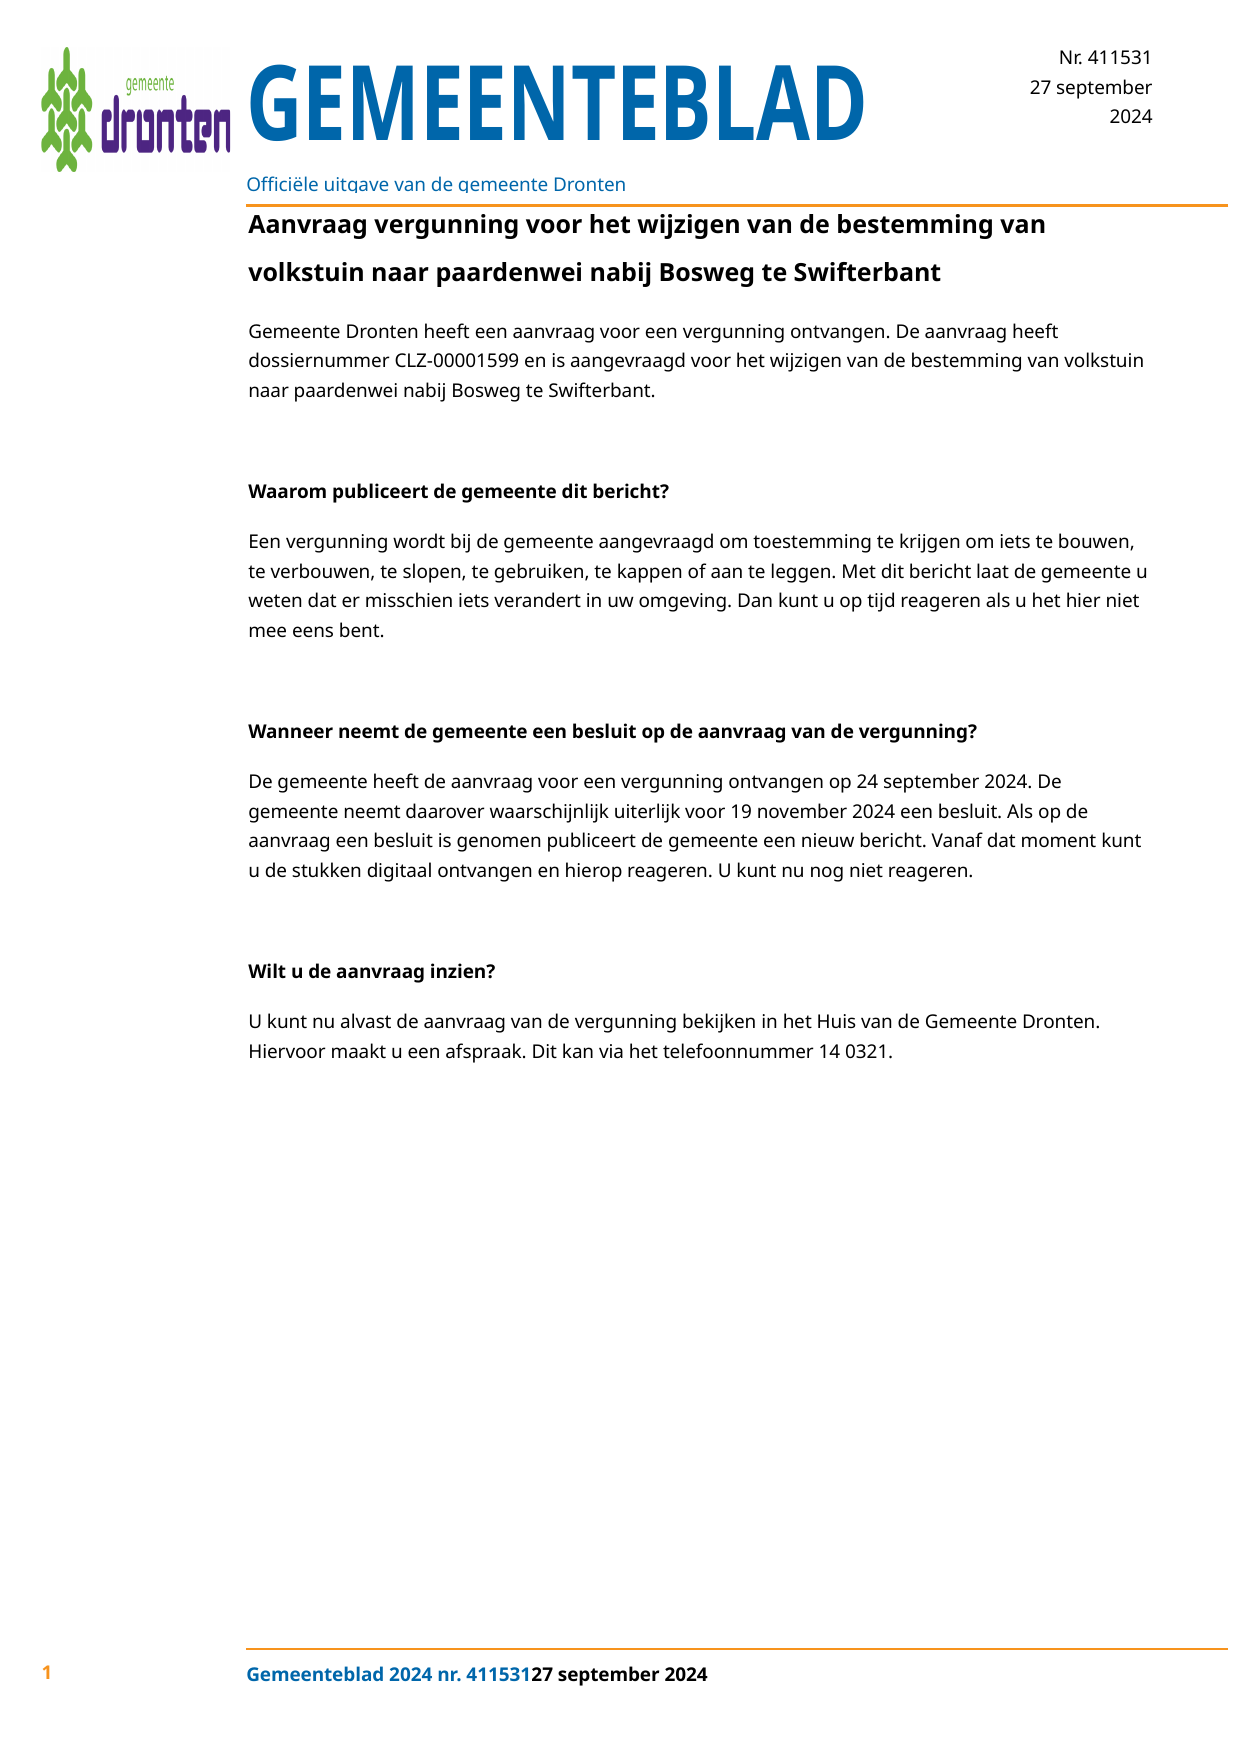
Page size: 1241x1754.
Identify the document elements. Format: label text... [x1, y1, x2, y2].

text Aanvraag vergunning voor het wijzigen van de bestemming van volkstuin naar paardenwei nabij Bosweg te Swifterbant [248, 207, 1152, 288]
text Waarom publiceert de gemeente dit bericht? [248, 478, 1152, 504]
text De gemeente heeft de aanvraag voor een vergunning ontvangen op 24 september 2024. De gemeente neemt daarover waarschijnlijk uiterlijk voor 19 november 2024 een besluit. Als op de aanvraag een besluit is genomen publiceert de gemeente een nieuw bericht. Vanaf dat moment kunt u de stukken digitaal ontvangen en hierop reageren. U kunt nu nog niet reageren. [248, 768, 1152, 883]
text Gemeente Dronten heeft een aanvraag voor een vergunning ontvangen. De aanvraag heeft dossiernummer CLZ-00001599 en is aangevraagd voor het wijzigen van de bestemming van volkstuin naar paardenwei nabij Bosweg te Swifterbant. [248, 318, 1152, 403]
text Een vergunning wordt bij de gemeente aangevraagd om toestemming te krijgen om iets te bouwen, te verbouwen, te slopen, te gebruiken, te kappen of aan te leggen. Met dit bericht laat de gemeente u weten dat er misschien iets verandert in uw omgeving. Dan kunt u op tijd reageren als u het hier niet mee eens bent. [248, 528, 1152, 643]
picture [41, 47, 231, 172]
text Wilt u de aanvraag inzien? [248, 958, 1152, 984]
text U kunt nu alvast de aanvraag van de vergunning bekijken in het Huis van de Gemeente Dronten. Hiervoor maakt u een afspraak. Dit kan via het telefoonnummer 14 0321. [248, 1008, 1152, 1064]
text Wanneer neemt de gemeente een besluit op de aanvraag van de vergunning? [248, 718, 1152, 744]
